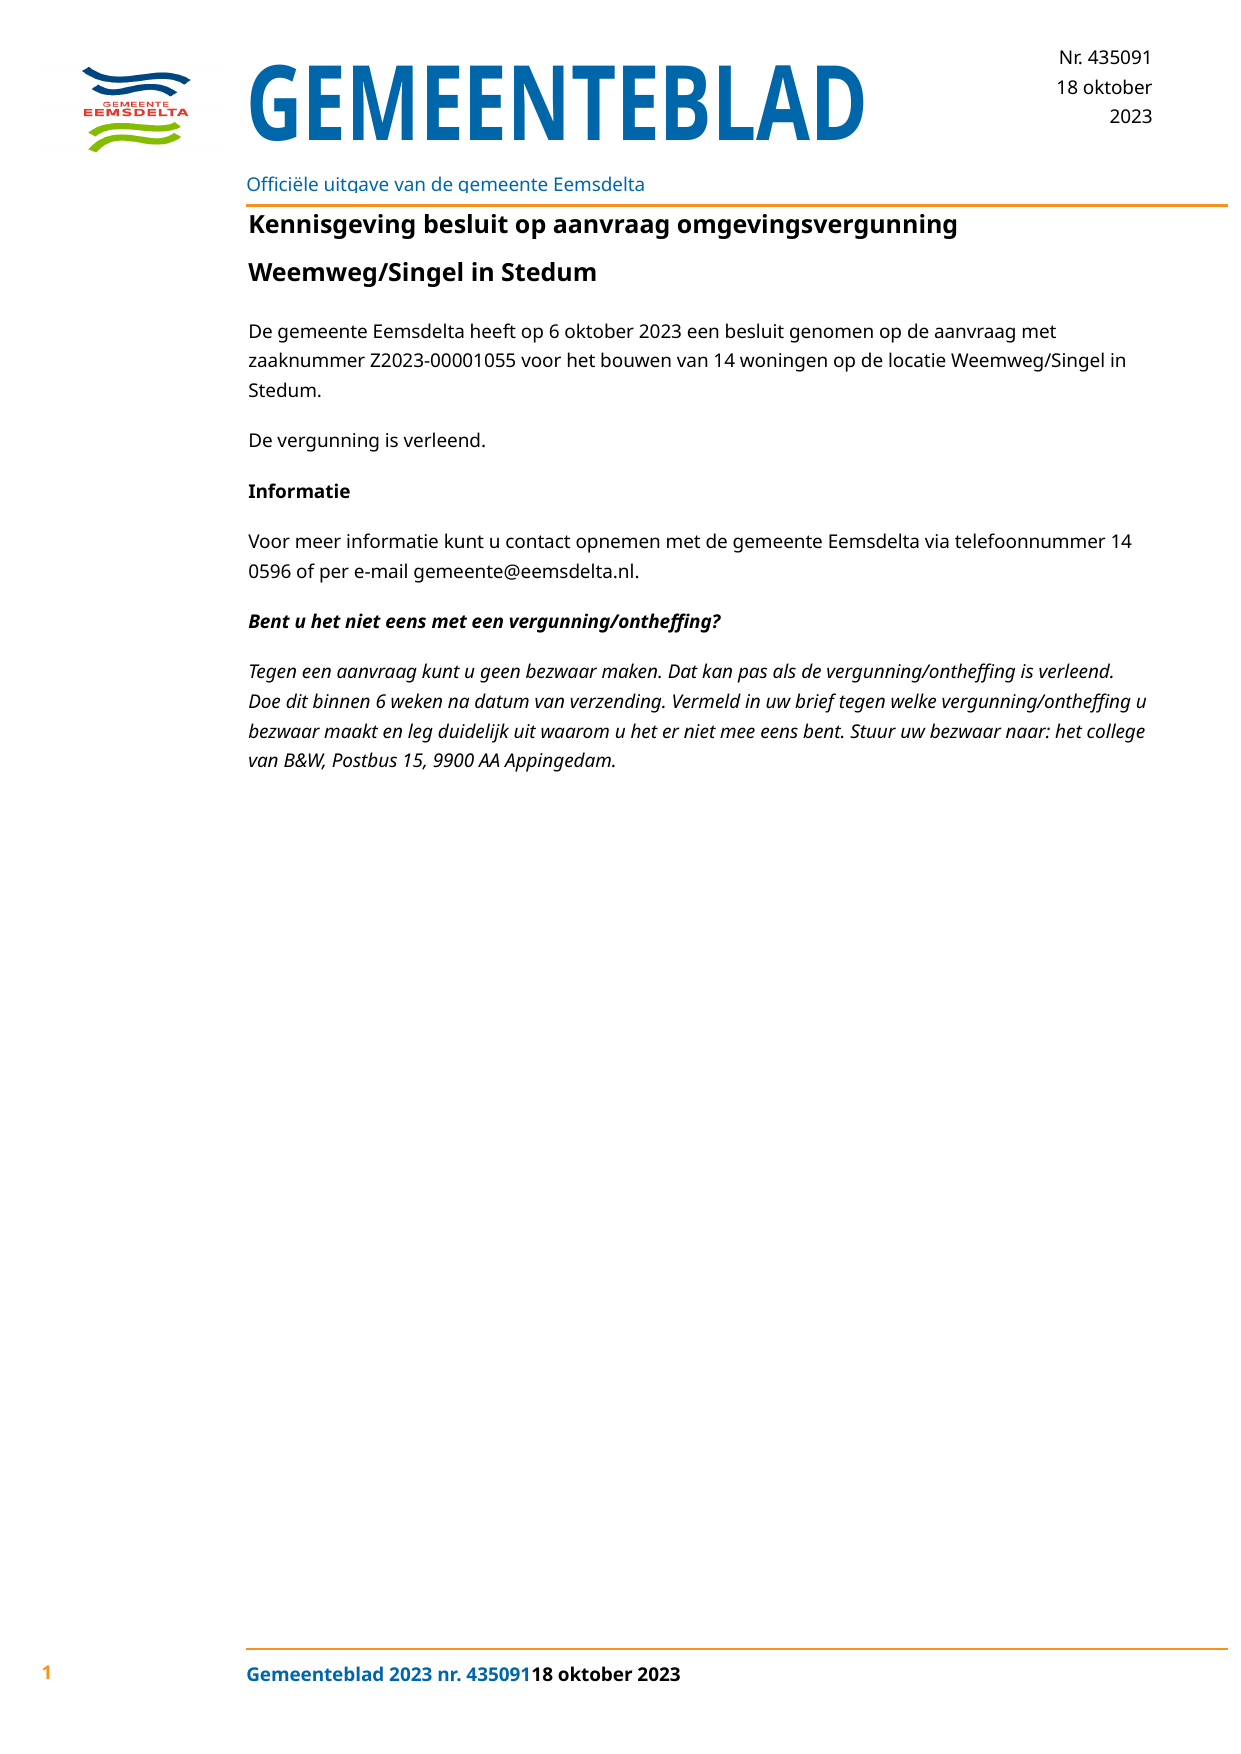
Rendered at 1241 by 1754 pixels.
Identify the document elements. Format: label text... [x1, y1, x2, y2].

text Voor meer informatie kunt u contact opnemen met de gemeente Eemsdelta via telefoonnummer 14 0596 of per e-mail gemeente@eemsdelta.nl. [248, 528, 1152, 584]
text Bent u het niet eens met een vergunning/ontheffing? [248, 608, 1152, 634]
picture [41, 47, 231, 172]
text De gemeente Eemsdelta heeft op 6 oktober 2023 een besluit genomen op de aanvraag met zaaknummer Z2023-00001055 voor het bouwen van 14 woningen op de locatie Weemweg/Singel in Stedum. [248, 318, 1152, 403]
text Informatie [248, 478, 1152, 504]
text Tegen een aanvraag kunt u geen bezwaar maken. Dat kan pas als de vergunning/ontheffing is verleend. Doe dit binnen 6 weken na datum van verzending. Vermeld in uw brief tegen welke vergunning/ontheffing u bezwaar maakt en leg duidelijk uit waarom u het er niet mee eens bent. Stuur uw bezwaar naar: het college van B&W, Postbus 15, 9900 AA Appingedam. [248, 659, 1152, 773]
text De vergunning is verleend. [248, 427, 1152, 453]
text Kennisgeving besluit op aanvraag omgevingsvergunning Weemweg/Singel in Stedum [248, 207, 1152, 288]
